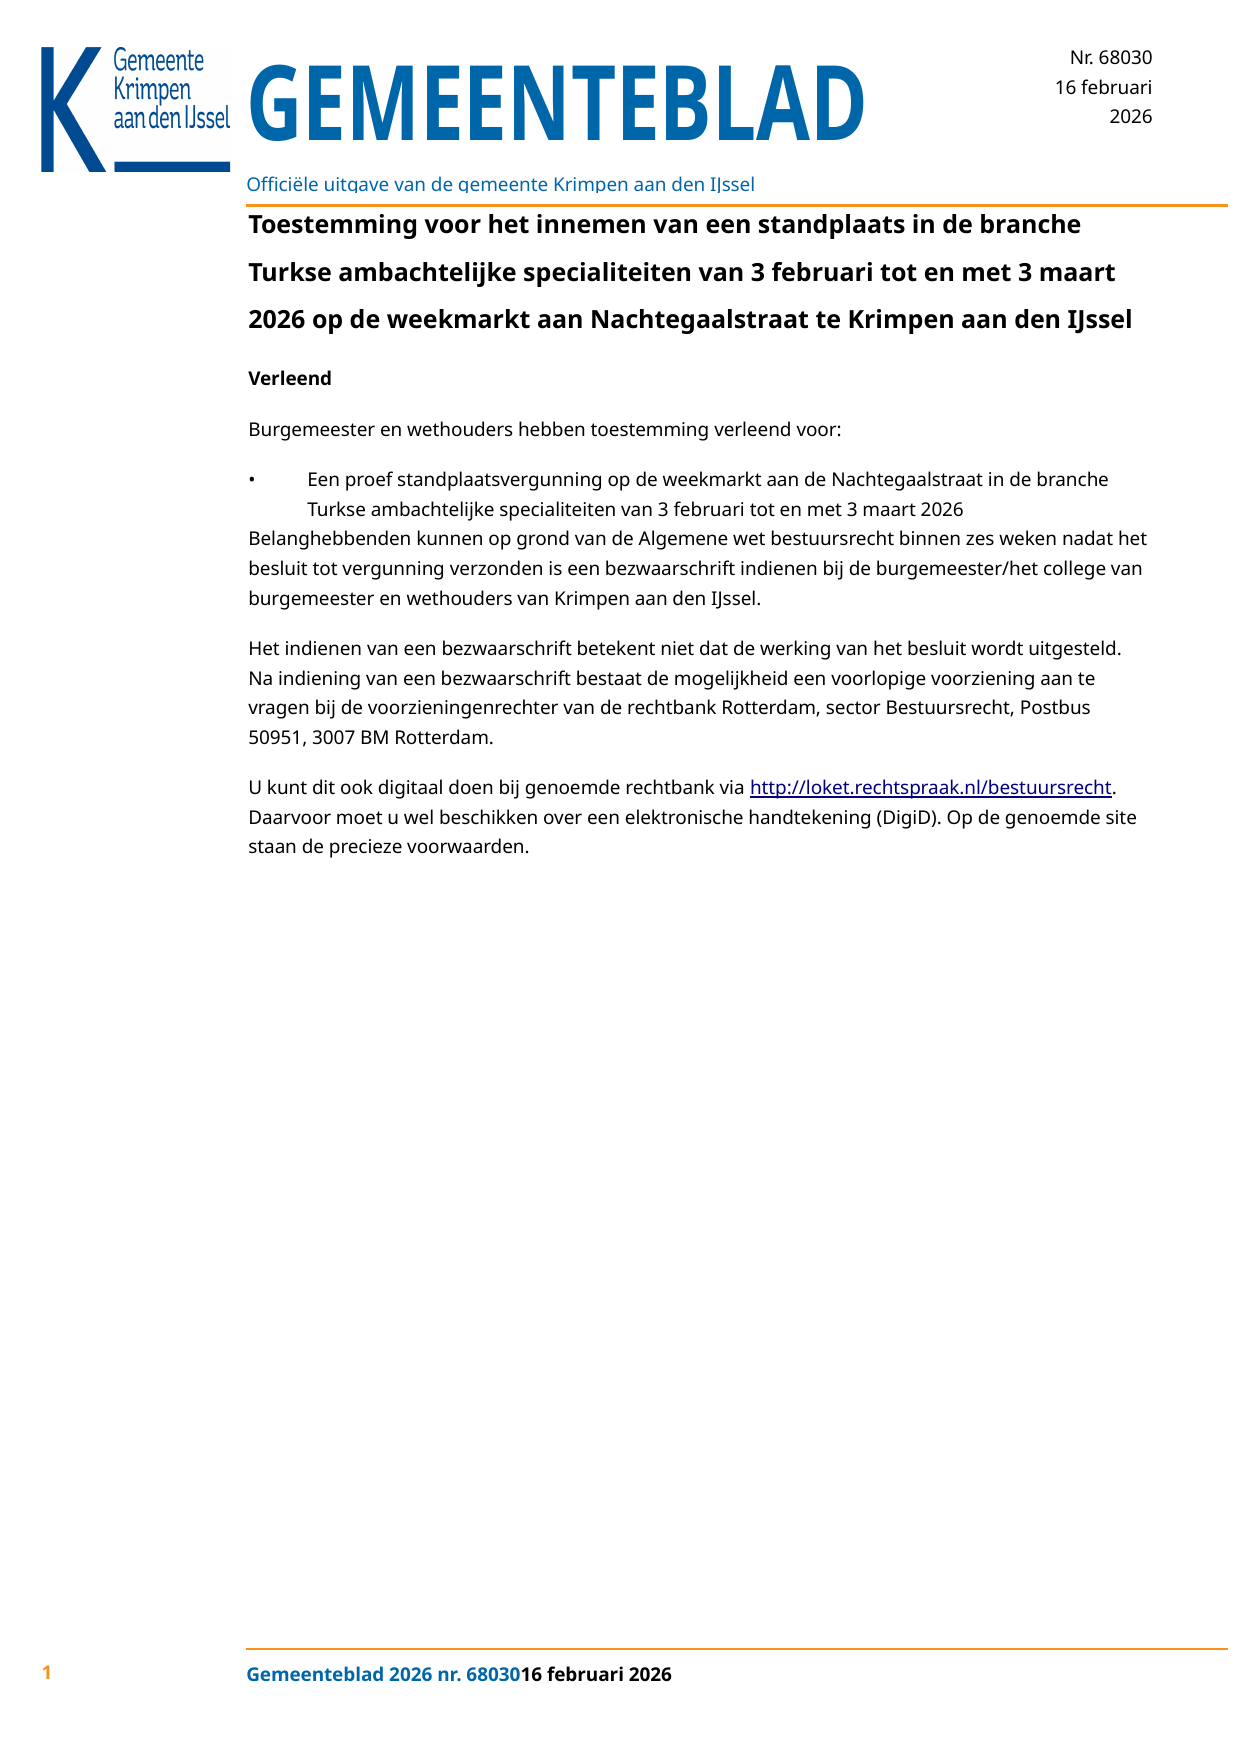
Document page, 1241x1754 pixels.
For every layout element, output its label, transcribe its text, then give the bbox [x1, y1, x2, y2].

text Verleend [248, 366, 1152, 391]
text Belanghebbenden kunnen op grond van de Algemene wet bestuursrecht binnen zes weken nadat het besluit tot vergunning verzonden is een bezwaarschrift indienen bij de burgemeester/het college van burgemeester en wethouders van Krimpen aan den IJssel. [248, 526, 1152, 610]
text U kunt dit ook digitaal doen bij genoemde rechtbank via http://loket.rechtspraak.nl/bestuursrecht. Daarvoor moet u wel beschikken over een elektronische handtekening (DigiD). Op de genoemde site staan de precieze voorwaarden. [248, 774, 1152, 859]
text Toestemming voor het innemen van een standplaats in de branche Turkse ambachtelijke specialiteiten van 3 februari tot en met 3 maart 2026 op de weekmarkt aan Nachtegaalstraat te Krimpen aan den IJssel [248, 207, 1152, 336]
picture [41, 47, 231, 172]
text Burgemeester en wethouders hebben toestemming verleend voor: [248, 416, 1152, 442]
list Een proef standplaatsvergunning op de weekmarkt aan de Nachtegaalstraat in de branche Turkse ambachtelijke specialiteiten van 3 februari tot en met 3 maart 2026 [248, 466, 1152, 522]
text Het indienen van een bezwaarschrift betekent niet dat de werking van het besluit wordt uitgesteld. Na indiening van een bezwaarschrift bestaat de mogelijkheid een voorlopige voorziening aan te vragen bij de voorzieningenrechter van de rechtbank Rotterdam, sector Bestuursrecht, Postbus 50951, 3007 BM Rotterdam. [248, 635, 1152, 749]
